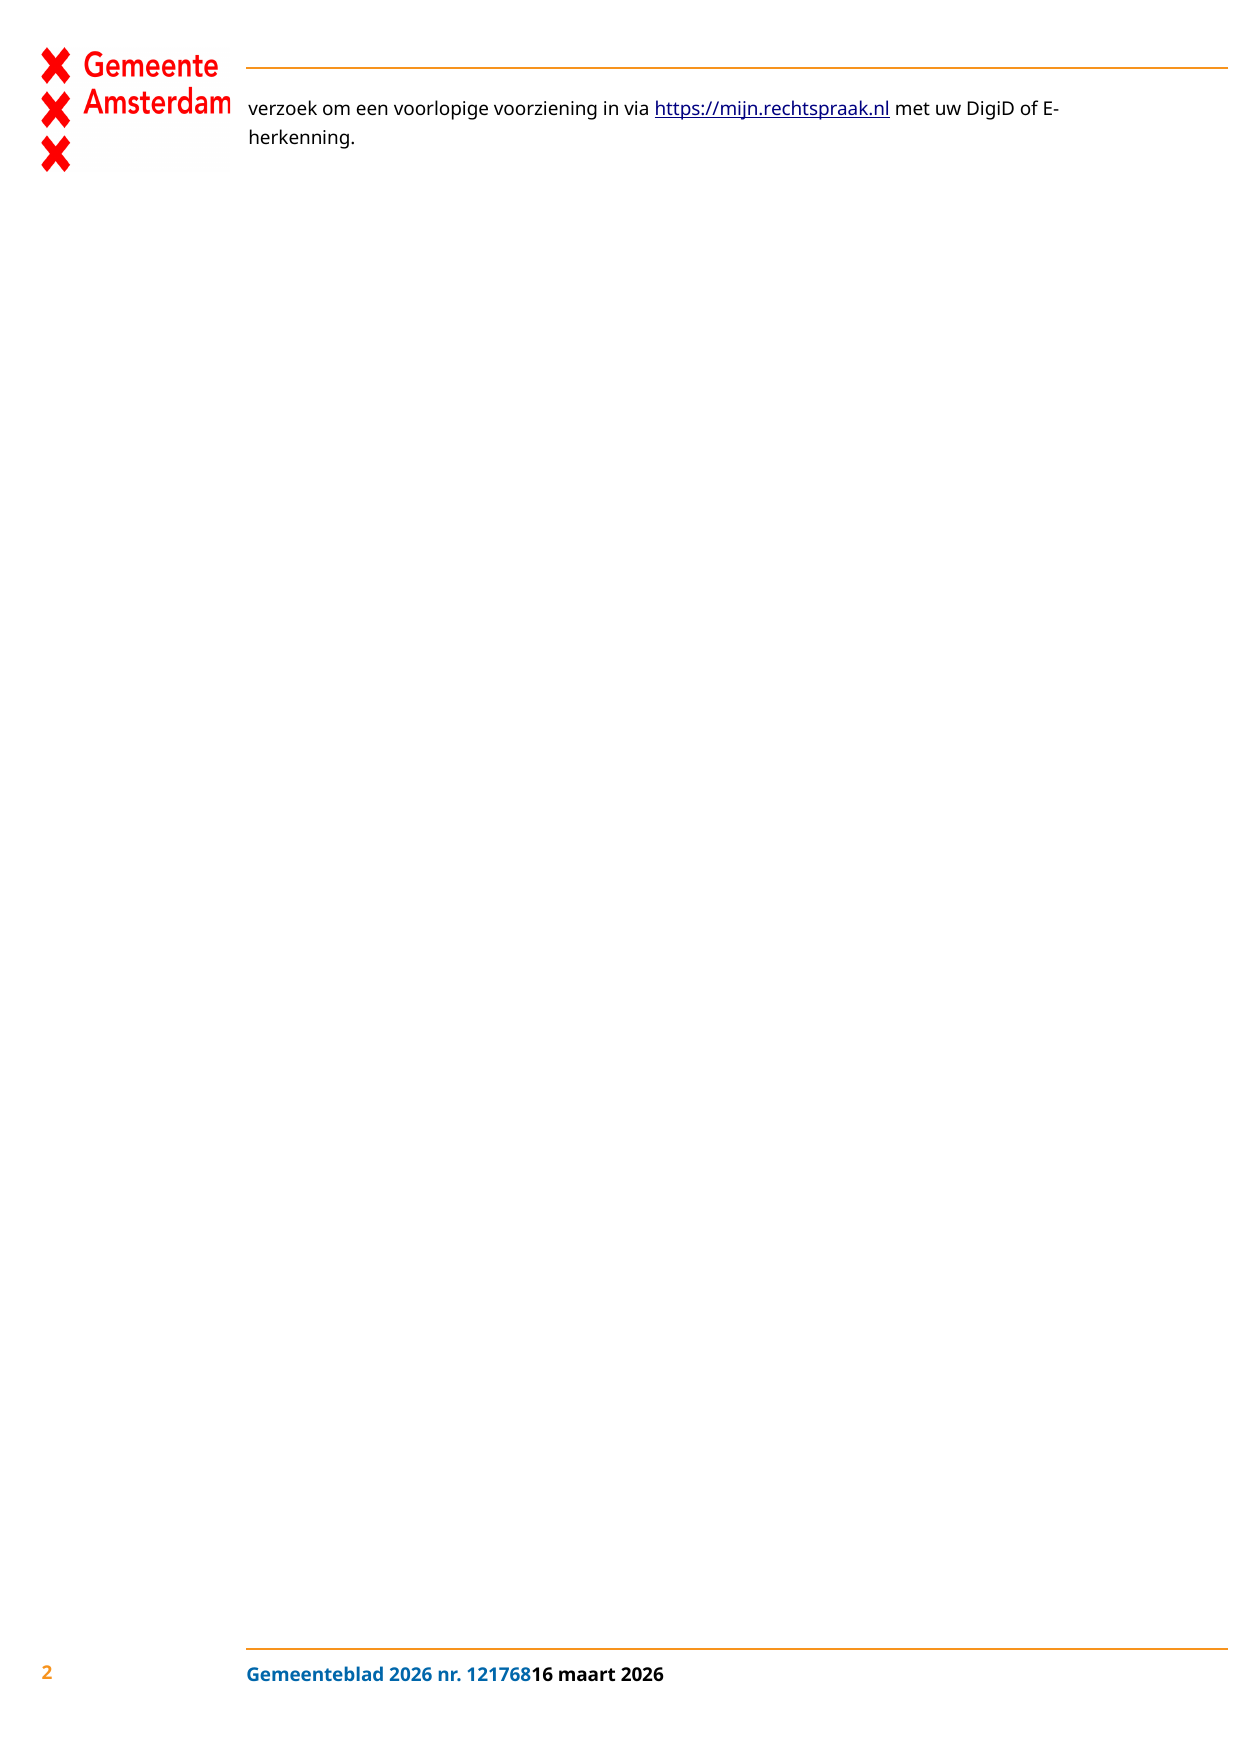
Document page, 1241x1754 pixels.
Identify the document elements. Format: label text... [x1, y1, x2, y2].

text verzoek om een voorlopige voorziening in via https://mijn.rechtspraak.nl met uw DigiD of E-herkenning. [248, 95, 1152, 150]
picture [41, 47, 231, 172]
